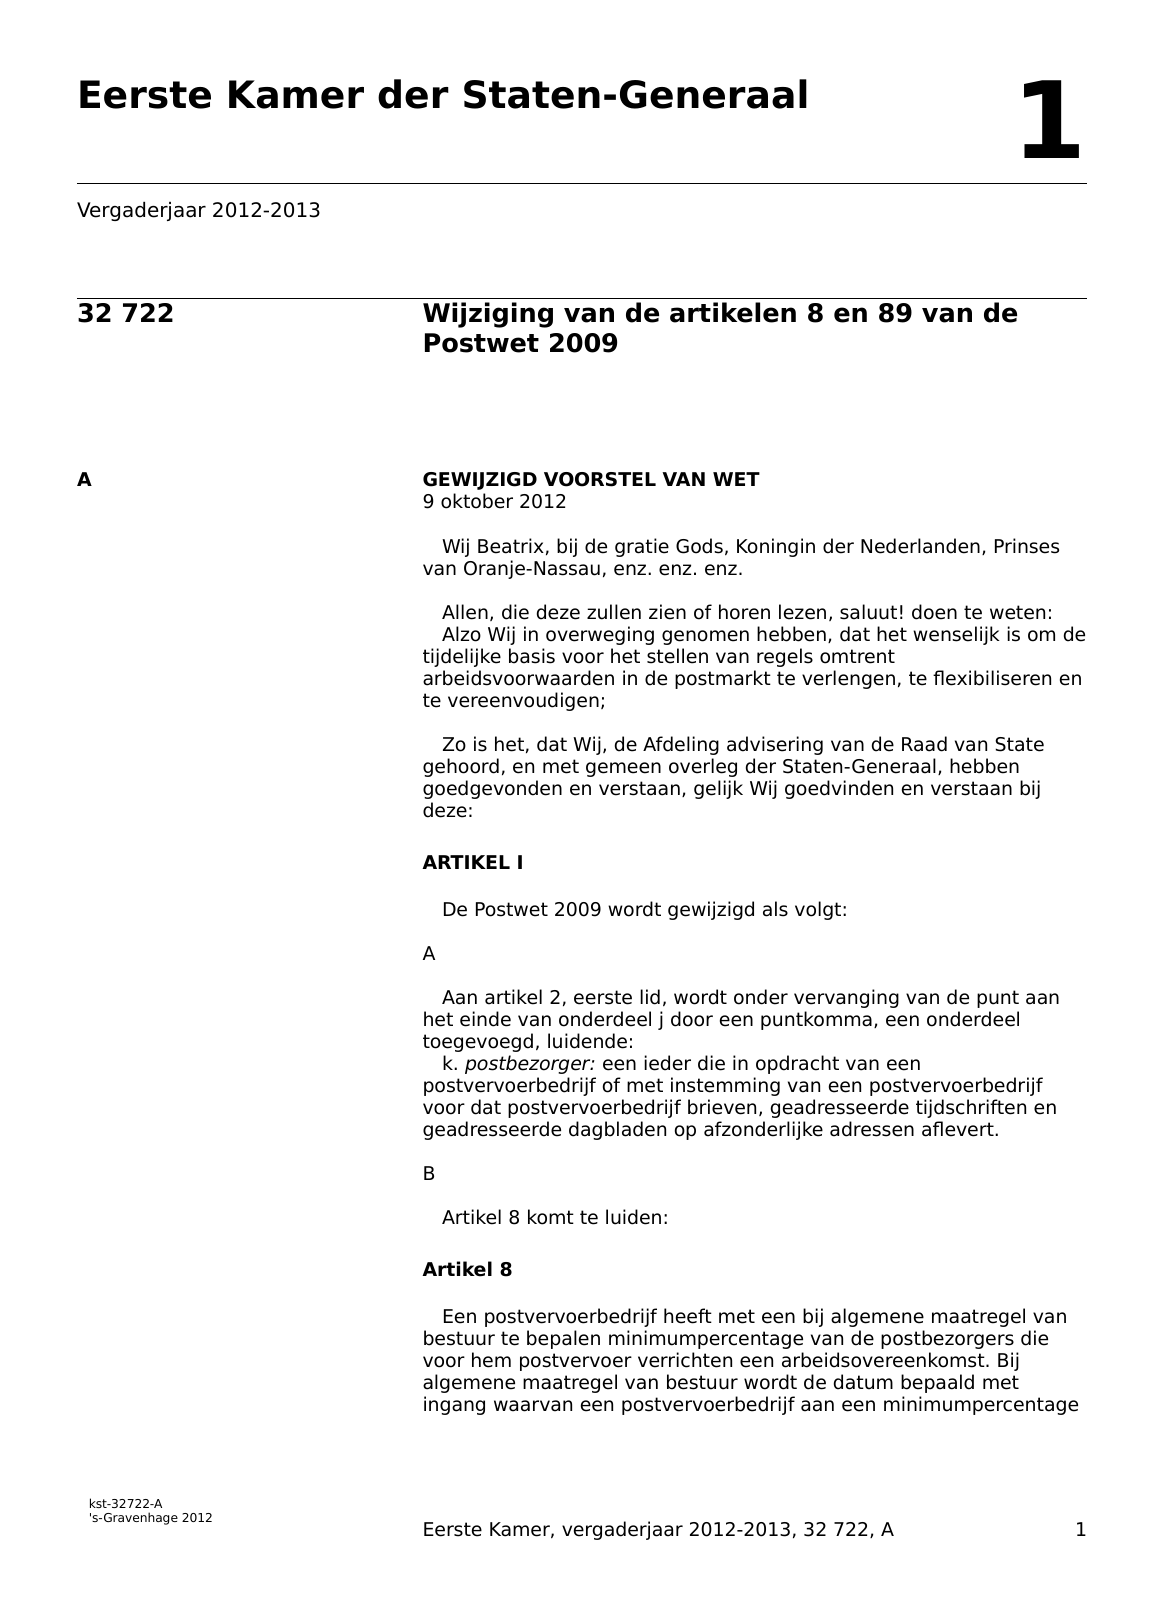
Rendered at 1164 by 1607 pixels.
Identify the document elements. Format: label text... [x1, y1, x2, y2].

table_header 1 [886, 59, 1087, 183]
table_cell Vergaderjaar 2012-2013 [77, 184, 1087, 298]
text 's-Gravenhage 2012 [88, 1511, 323, 1525]
text Wij Beatrix, bij de gratie Gods, Koningin der Nederlanden, Prinses van Oranje-Nassau, enz. enz. enz. [422, 536, 1087, 579]
text Aan artikel 2, eerste lid, wordt onder vervanging van de punt aan het einde van onderdeel j door een puntkomma, een onderdeel toegevoegd, luidende: [422, 987, 1087, 1053]
text Allen, die deze zullen zien of horen lezen, saluut! doen te weten: [422, 602, 1087, 624]
text k. postbezorger: een ieder die in opdracht van een postvervoerbedrijf of met instemming van een postvervoerbedrijf voor dat postvervoerbedrijf brieven, geadresseerde tijdschriften en geadresseerde dagbladen op afzonderlijke adressen aflevert. [422, 1053, 1087, 1141]
table_header Eerste Kamer der Staten-Generaal [77, 59, 886, 183]
text Een postvervoerbedrijf heeft met een bij algemene maatregel van bestuur te bepalen minimumpercentage van de postbezorgers die voor hem postvervoer verrichten een arbeidsovereenkomst. Bij algemene maatregel van bestuur wordt de datum bepaald met ingang waarvan een postvervoerbedrijf aan een minimumpercentage [422, 1306, 1087, 1416]
subtitle ARTIKEL I [422, 852, 1087, 874]
text De Postwet 2009 wordt gewijzigd als volgt: [422, 899, 1087, 921]
text kst-32722-A [88, 1497, 323, 1511]
subtitle Artikel 8 [422, 1259, 1087, 1281]
text Zo is het, dat Wij, de Afdeling advisering van de Raad van State gehoord, en met gemeen overleg der Staten-Generaal, hebben goedgevonden en verstaan, gelijk Wij goedvinden en verstaan bij deze: [422, 734, 1087, 822]
text 9 oktober 2012 [422, 491, 1087, 513]
subtitle 32 722 Wijziging van de artikelen 8 en 89 van de Postwet 2009 [77, 299, 1087, 358]
subtitle A GEWIJZIGD VOORSTEL VAN WET [77, 469, 1087, 491]
text Artikel 8 komt te luiden: [422, 1207, 1087, 1229]
text Alzo Wij in overweging genomen hebben, dat het wenselijk is om de tijdelijke basis voor het stellen van regels omtrent arbeidsvoorwaarden in de postmarkt te verlengen, te flexibiliseren en te vereenvoudigen; [422, 624, 1087, 712]
text A [422, 943, 1087, 965]
text B [422, 1163, 1087, 1185]
